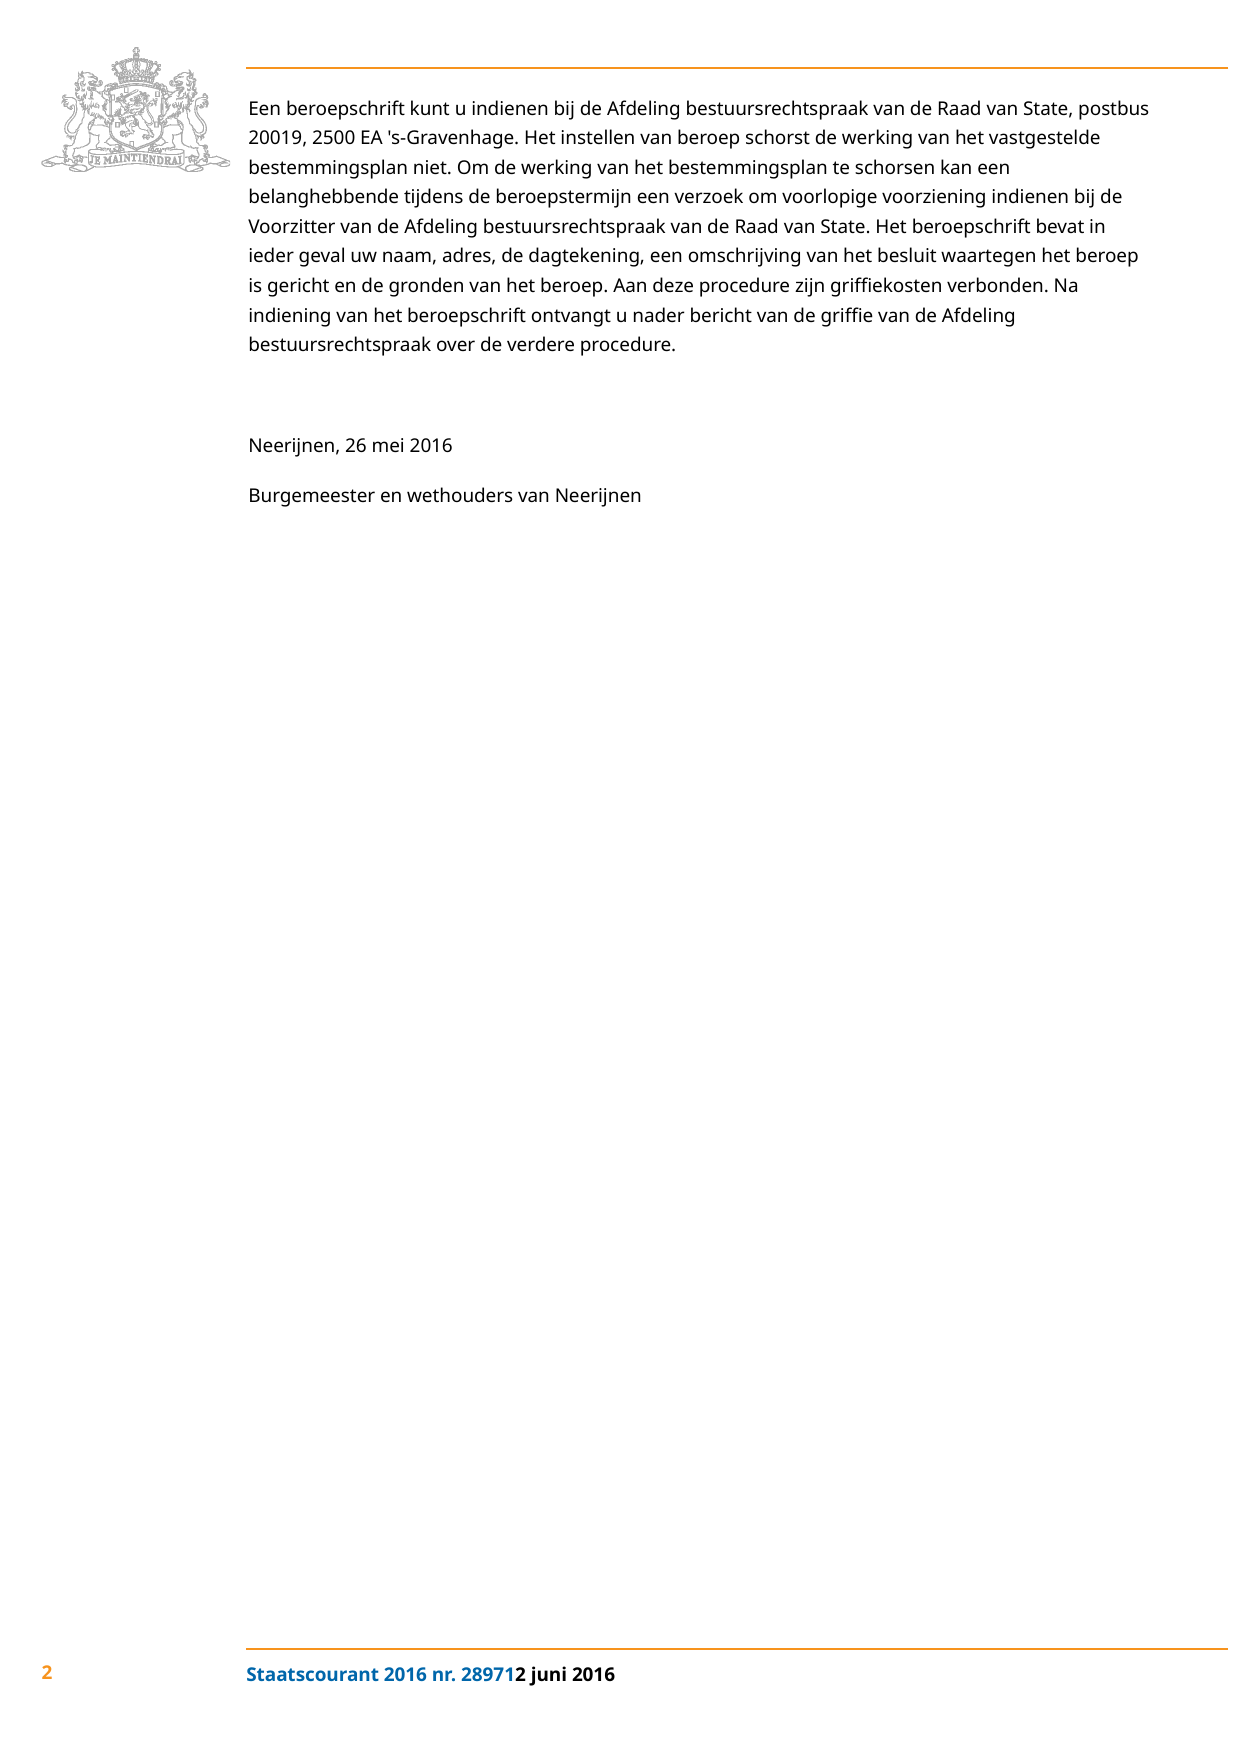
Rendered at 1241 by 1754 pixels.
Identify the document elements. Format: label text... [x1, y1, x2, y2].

text Een beroepschrift kunt u indienen bij de Afdeling bestuursrechtspraak van de Raad van State, postbus 20019, 2500 EA 's-Gravenhage. Het instellen van beroep schorst de werking van het vastgestelde bestemmingsplan niet. Om de werking van het bestemmingsplan te schorsen kan een belanghebbende tijdens de beroepstermijn een verzoek om voorlopige voorziening indienen bij de Voorzitter van de Afdeling bestuursrechtspraak van de Raad van State. Het beroepschrift bevat in ieder geval uw naam, adres, de dagtekening, een omschrijving van het besluit waartegen het beroep is gericht en de gronden van het beroep. Aan deze procedure zijn griffiekosten verbonden. Na indiening van het beroepschrift ontvangt u nader bericht van de griffie van de Afdeling bestuursrechtspraak over de verdere procedure. [248, 95, 1152, 357]
text Neerijnen, 26 mei 2016 [248, 432, 1152, 458]
picture [41, 47, 231, 172]
text Burgemeester en wethouders van Neerijnen [248, 483, 1152, 508]
